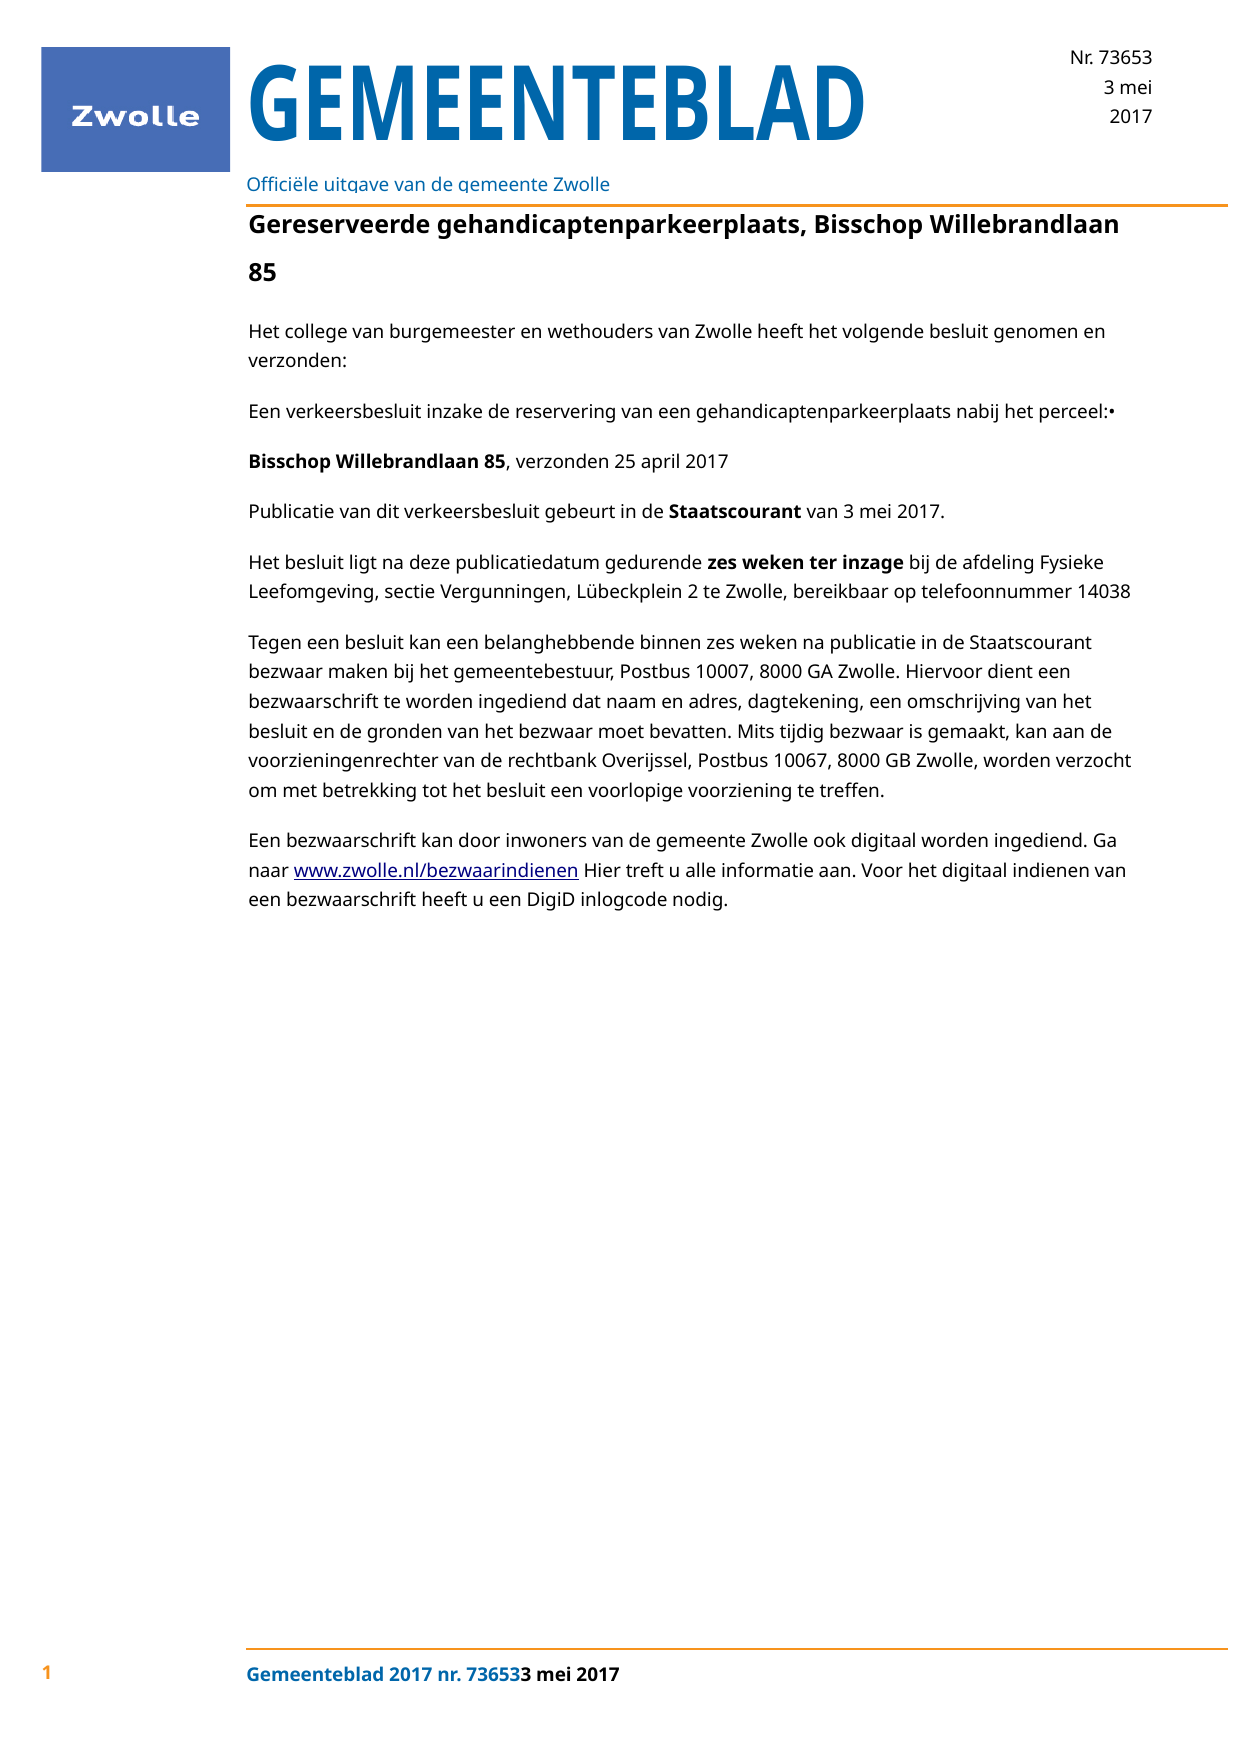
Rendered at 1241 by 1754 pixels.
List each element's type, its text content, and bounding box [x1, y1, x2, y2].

text Publicatie van dit verkeersbesluit gebeurt in de Staatscourant van 3 mei 2017. [248, 499, 1152, 524]
text Bisschop Willebrandlaan 85, verzonden 25 april 2017 [248, 448, 1152, 474]
picture [41, 47, 231, 172]
text Gereserveerde gehandicaptenparkeerplaats, Bisschop Willebrandlaan 85 [248, 207, 1152, 288]
text Het besluit ligt na deze publicatiedatum gedurende zes weken ter inzage bij de afdeling Fysieke Leefomgeving, sectie Vergunningen, Lübeckplein 2 te Zwolle, bereikbaar op telefoonnummer 14038 [248, 549, 1152, 604]
text Een verkeersbesluit inzake de reservering van een gehandicaptenparkeerplaats nabij het perceel:• [248, 398, 1152, 424]
text Het college van burgemeester en wethouders van Zwolle heeft het volgende besluit genomen en verzonden: [248, 318, 1152, 373]
text Tegen een besluit kan een belanghebbende binnen zes weken na publicatie in de Staatscourant bezwaar maken bij het gemeentebestuur, Postbus 10007, 8000 GA Zwolle. Hiervoor dient een bezwaarschrift te worden ingediend dat naam en adres, dagtekening, een omschrijving van het besluit en de gronden van het bezwaar moet bevatten. Mits tijdig bezwaar is gemaakt, kan aan de voorzieningenrechter van de rechtbank Overijssel, Postbus 10067, 8000 GB Zwolle, worden verzocht om met betrekking tot het besluit een voorlopige voorziening te treffen. [248, 629, 1152, 803]
text Een bezwaarschrift kan door inwoners van de gemeente Zwolle ook digitaal worden ingediend. Ga naar www.zwolle.nl/bezwaarindienen Hier treft u alle informatie aan. Voor het digitaal indienen van een bezwaarschrift heeft u een DigiD inlogcode nodig. [248, 827, 1152, 912]
